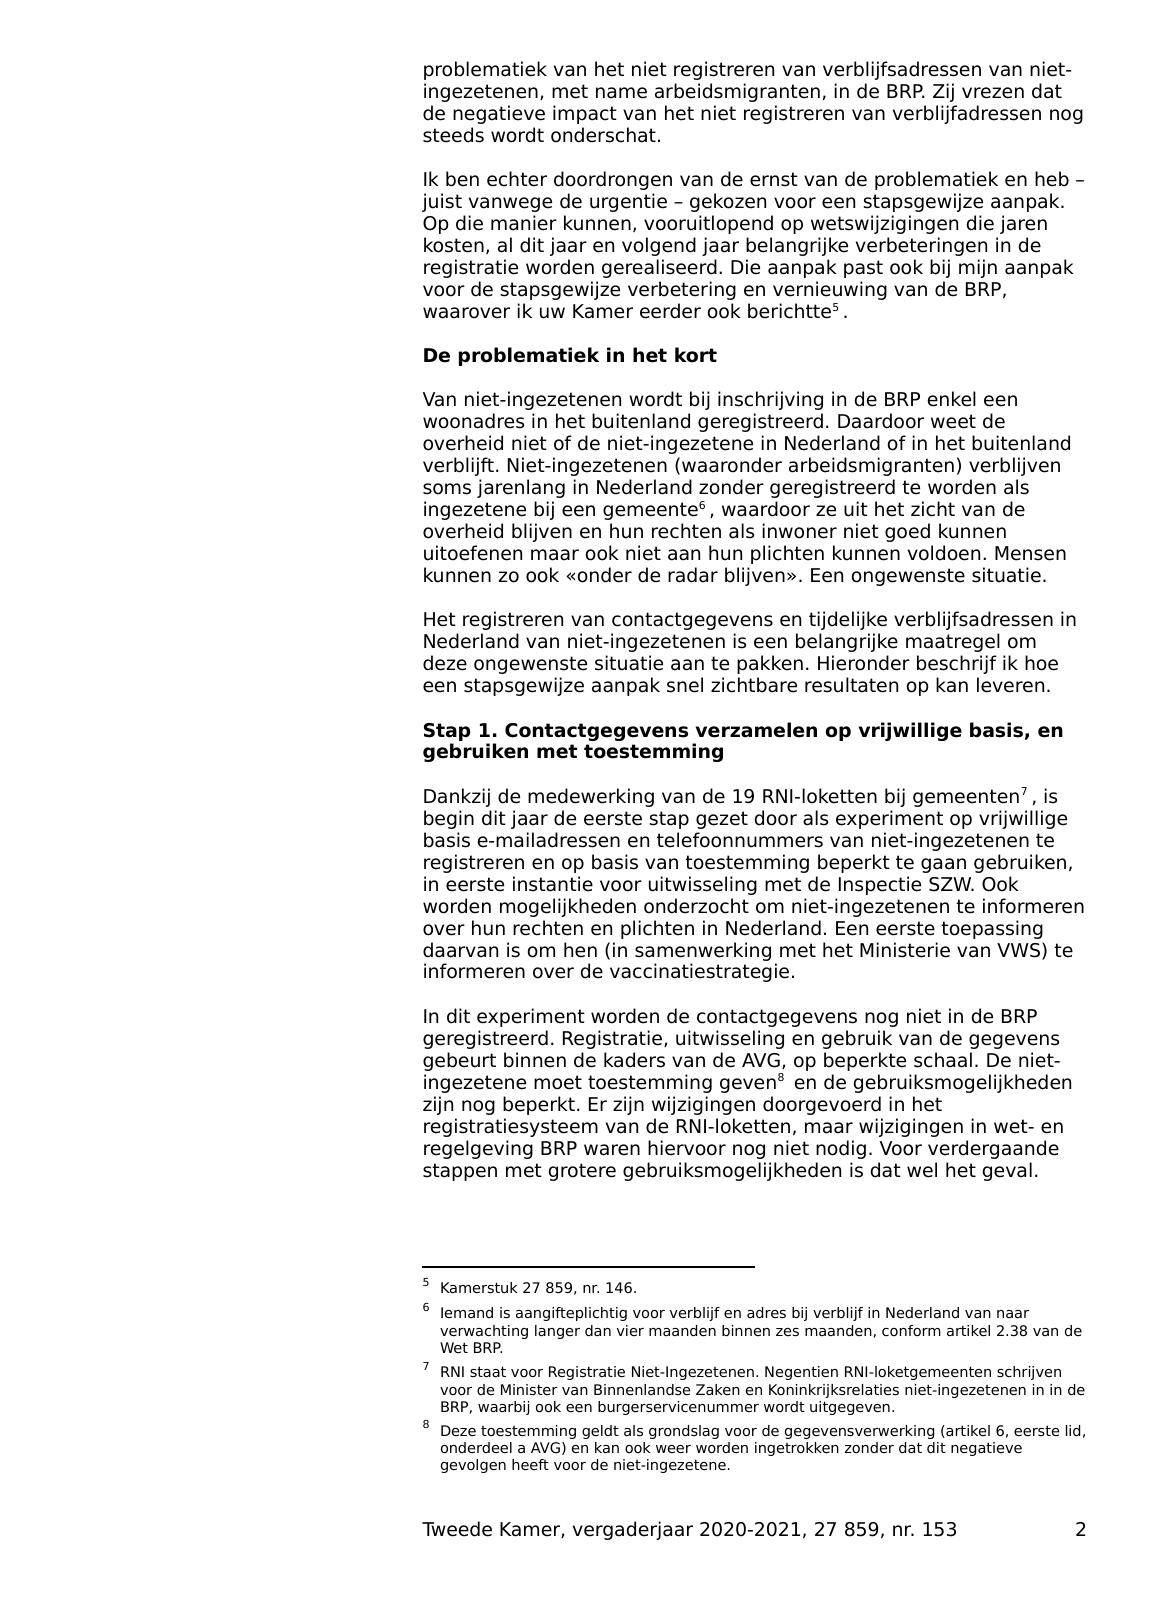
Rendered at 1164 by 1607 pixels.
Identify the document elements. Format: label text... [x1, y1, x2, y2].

text Kamerstuk 27 859, nr. 146. [422, 1276, 1087, 1298]
subtitle De problematiek in het kort [422, 345, 1087, 367]
text RNI staat voor Registratie Niet-Ingezetenen. Negentien RNI-loketgemeenten schrijven voor de Minister van Binnenlandse Zaken en Koninkrijksrelaties niet-ingezetenen in in de BRP, waarbij ook een burgerservicenummer wordt uitgegeven. [422, 1360, 1087, 1416]
text In dit experiment worden de contactgegevens nog niet in de BRP geregistreerd. Registratie, uitwisseling en gebruik van de gegevens gebeurt binnen de kaders van de AVG, op beperkte schaal. De niet-ingezetene moet toestemming geven en de gebruiksmogelijkheden zijn nog beperkt. Er zijn wijzigingen doorgevoerd in het registratiesysteem van de RNI-loketten, maar wijzigingen in wet- en regelgeving BRP waren hiervoor nog niet nodig. Voor verdergaande stappen met grotere gebruiksmogelijkheden is dat wel het geval. [422, 1006, 1087, 1181]
text Ik ben echter doordrongen van de ernst van de problematiek en heb – juist vanwege de urgentie – gekozen voor een stapsgewijze aanpak. Op die manier kunnen, vooruitlopend op wetswijzigingen die jaren kosten, al dit jaar en volgend jaar belangrijke verbeteringen in de registratie worden gerealiseerd. Die aanpak past ook bij mijn aanpak voor de stapsgewijze verbetering en vernieuwing van de BRP, waarover ik uw Kamer eerder ook berichtte. [422, 169, 1087, 323]
text problematiek van het niet registreren van verblijfsadressen van niet-ingezetenen, met name arbeidsmigranten, in de BRP. Zij vrezen dat de negatieve impact van het niet registreren van verblijfadressen nog steeds wordt onderschat. [422, 59, 1087, 147]
subtitle Stap 1. Contactgegevens verzamelen op vrijwillige basis, en gebruiken met toestemming [422, 719, 1087, 763]
text Het registreren van contactgegevens en tijdelijke verblijfsadressen in Nederland van niet-ingezetenen is een belangrijke maatregel om deze ongewenste situatie aan te pakken. Hieronder beschrijf ik hoe een stapsgewijze aanpak snel zichtbare resultaten op kan leveren. [422, 609, 1087, 697]
text Van niet-ingezetenen wordt bij inschrijving in de BRP enkel een woonadres in het buitenland geregistreerd. Daardoor weet de overheid niet of de niet-ingezetene in Nederland of in het buitenland verblijft. Niet-ingezetenen (waaronder arbeidsmigranten) verblijven soms jarenlang in Nederland zonder geregistreerd te worden als ingezetene bij een gemeente, waardoor ze uit het zicht van de overheid blijven en hun rechten als inwoner niet goed kunnen uitoefenen maar ook niet aan hun plichten kunnen voldoen. Mensen kunnen zo ook «onder de radar blijven». Een ongewenste situatie. [422, 389, 1087, 587]
text Dankzij de medewerking van de 19 RNI-loketten bij gemeenten, is begin dit jaar de eerste stap gezet door als experiment op vrijwillige basis e-mailadressen en telefoonnummers van niet-ingezetenen te registreren en op basis van toestemming beperkt te gaan gebruiken, in eerste instantie voor uitwisseling met de Inspectie SZW. Ook worden mogelijkheden onderzocht om niet-ingezetenen te informeren over hun rechten en plichten in Nederland. Een eerste toepassing daarvan is om hen (in samenwerking met het Ministerie van VWS) te informeren over de vaccinatiestrategie. [422, 786, 1087, 983]
text Deze toestemming geldt als grondslag voor de gegevensverwerking (artikel 6, eerste lid, onderdeel a AVG) en kan ook weer worden ingetrokken zonder dat dit negatieve gevolgen heeft voor de niet-ingezetene. [422, 1418, 1087, 1474]
text Iemand is aangifteplichtig voor verblijf en adres bij verblijf in Nederland van naar verwachting langer dan vier maanden binnen zes maanden, conform artikel 2.38 van de Wet BRP. [422, 1301, 1087, 1357]
